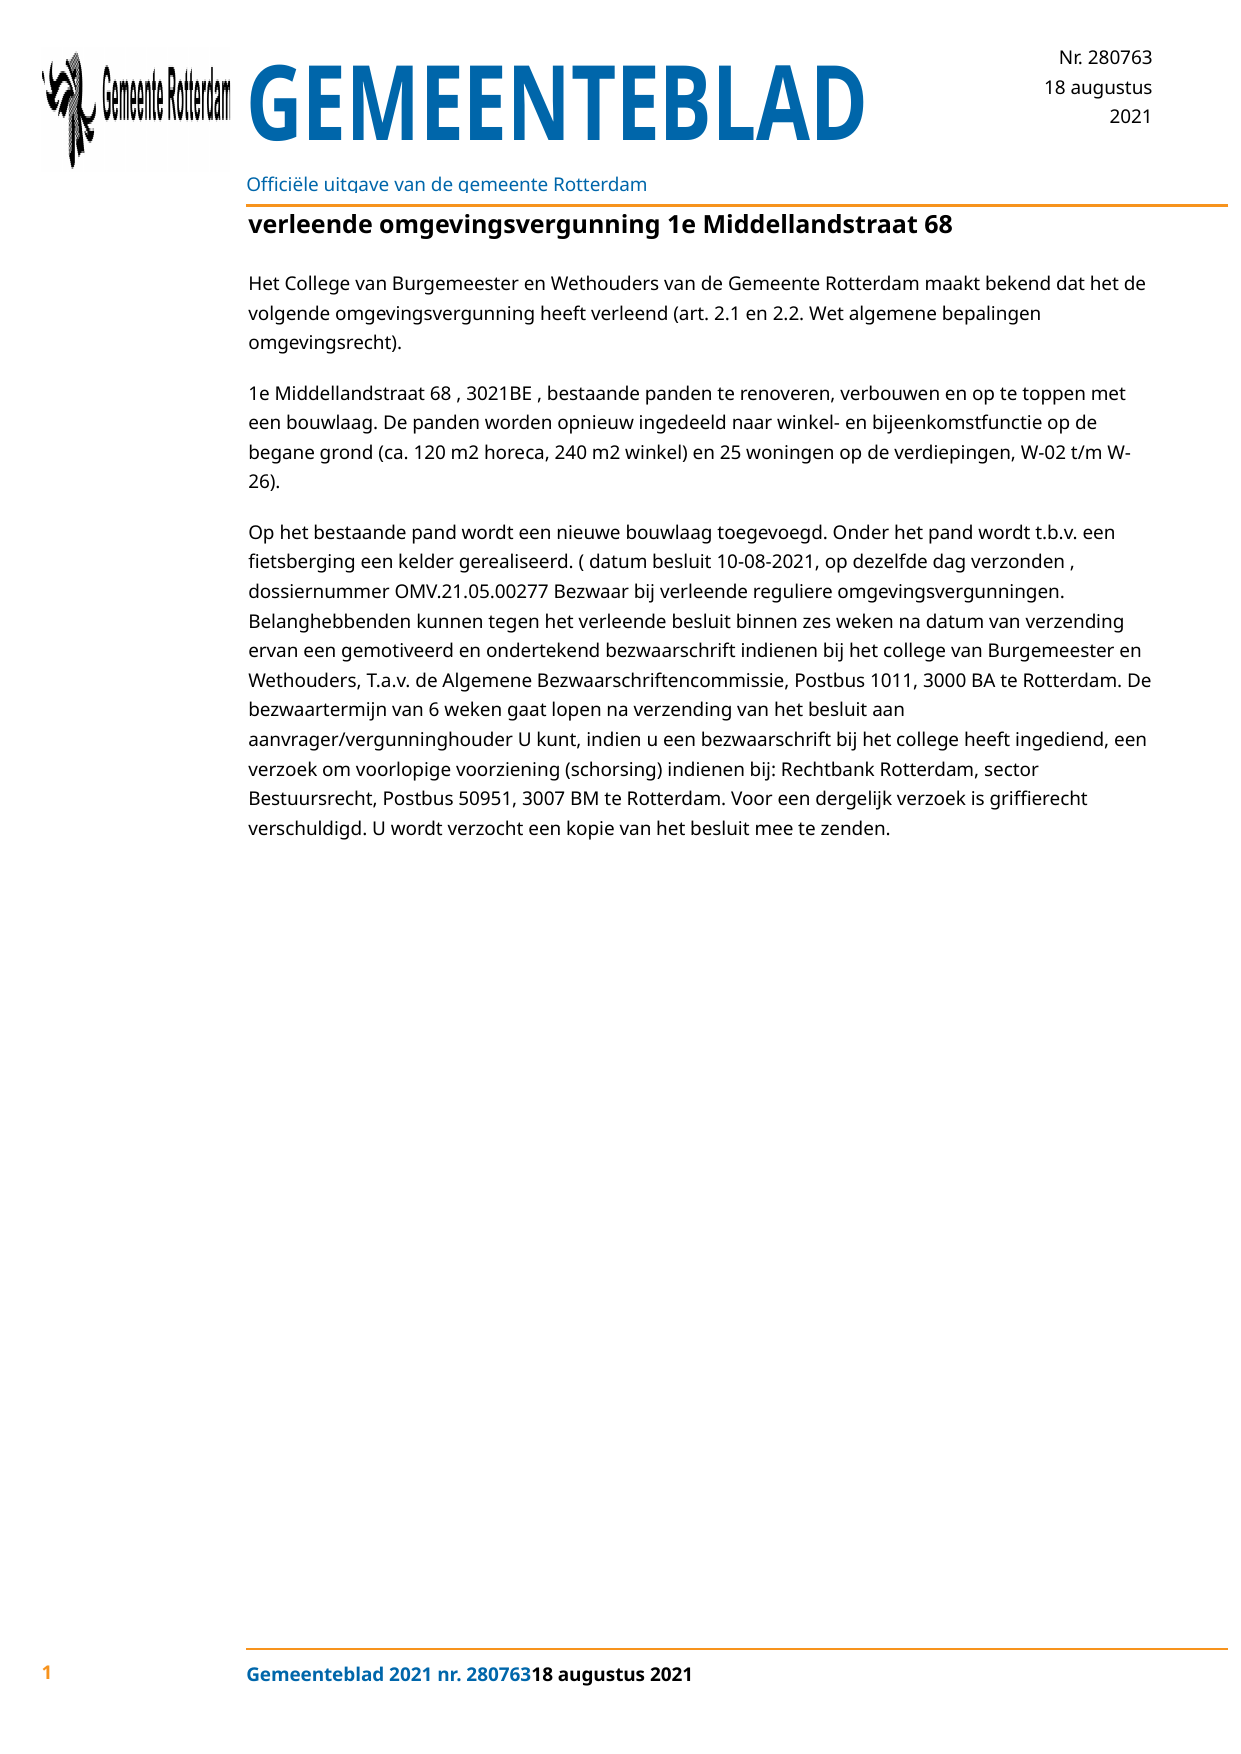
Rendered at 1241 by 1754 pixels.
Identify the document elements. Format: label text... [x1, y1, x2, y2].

text verleende omgevingsvergunning 1e Middellandstraat 68 [248, 207, 1152, 241]
text Op het bestaande pand wordt een nieuwe bouwlaag toegevoegd. Onder het pand wordt t.b.v. een fietsberging een kelder gerealiseerd. ( datum besluit 10-08-2021, op dezelfde dag verzonden , dossiernummer OMV.21.05.00277 Bezwaar bij verleende reguliere omgevingsvergunningen. Belanghebbenden kunnen tegen het verleende besluit binnen zes weken na datum van verzending ervan een gemotiveerd en ondertekend bezwaarschrift indienen bij het college van Burgemeester en Wethouders, T.a.v. de Algemene Bezwaarschriftencommissie, Postbus 1011, 3000 BA te Rotterdam. De bezwaartermijn van 6 weken gaat lopen na verzending van het besluit aan aanvrager/vergunninghouder U kunt, indien u een bezwaarschrift bij het college heeft ingediend, een verzoek om voorlopige voorziening (schorsing) indienen bij: Rechtbank Rotterdam, sector Bestuursrecht, Postbus 50951, 3007 BM te Rotterdam. Voor een dergelijk verzoek is griffierecht verschuldigd. U wordt verzocht een kopie van het besluit mee te zenden. [248, 519, 1152, 841]
picture [41, 47, 231, 172]
text Het College van Burgemeester en Wethouders van de Gemeente Rotterdam maakt bekend dat het de volgende omgevingsvergunning heeft verleend (art. 2.1 en 2.2. Wet algemene bepalingen omgevingsrecht). [248, 270, 1152, 355]
text 1e Middellandstraat 68 , 3021BE , bestaande panden te renoveren, verbouwen en op te toppen met een bouwlaag. De panden worden opnieuw ingedeeld naar winkel- en bijeenkomstfunctie op de begane grond (ca. 120 m2 horeca, 240 m2 winkel) en 25 woningen op de verdiepingen, W-02 t/m W-26). [248, 380, 1152, 494]
